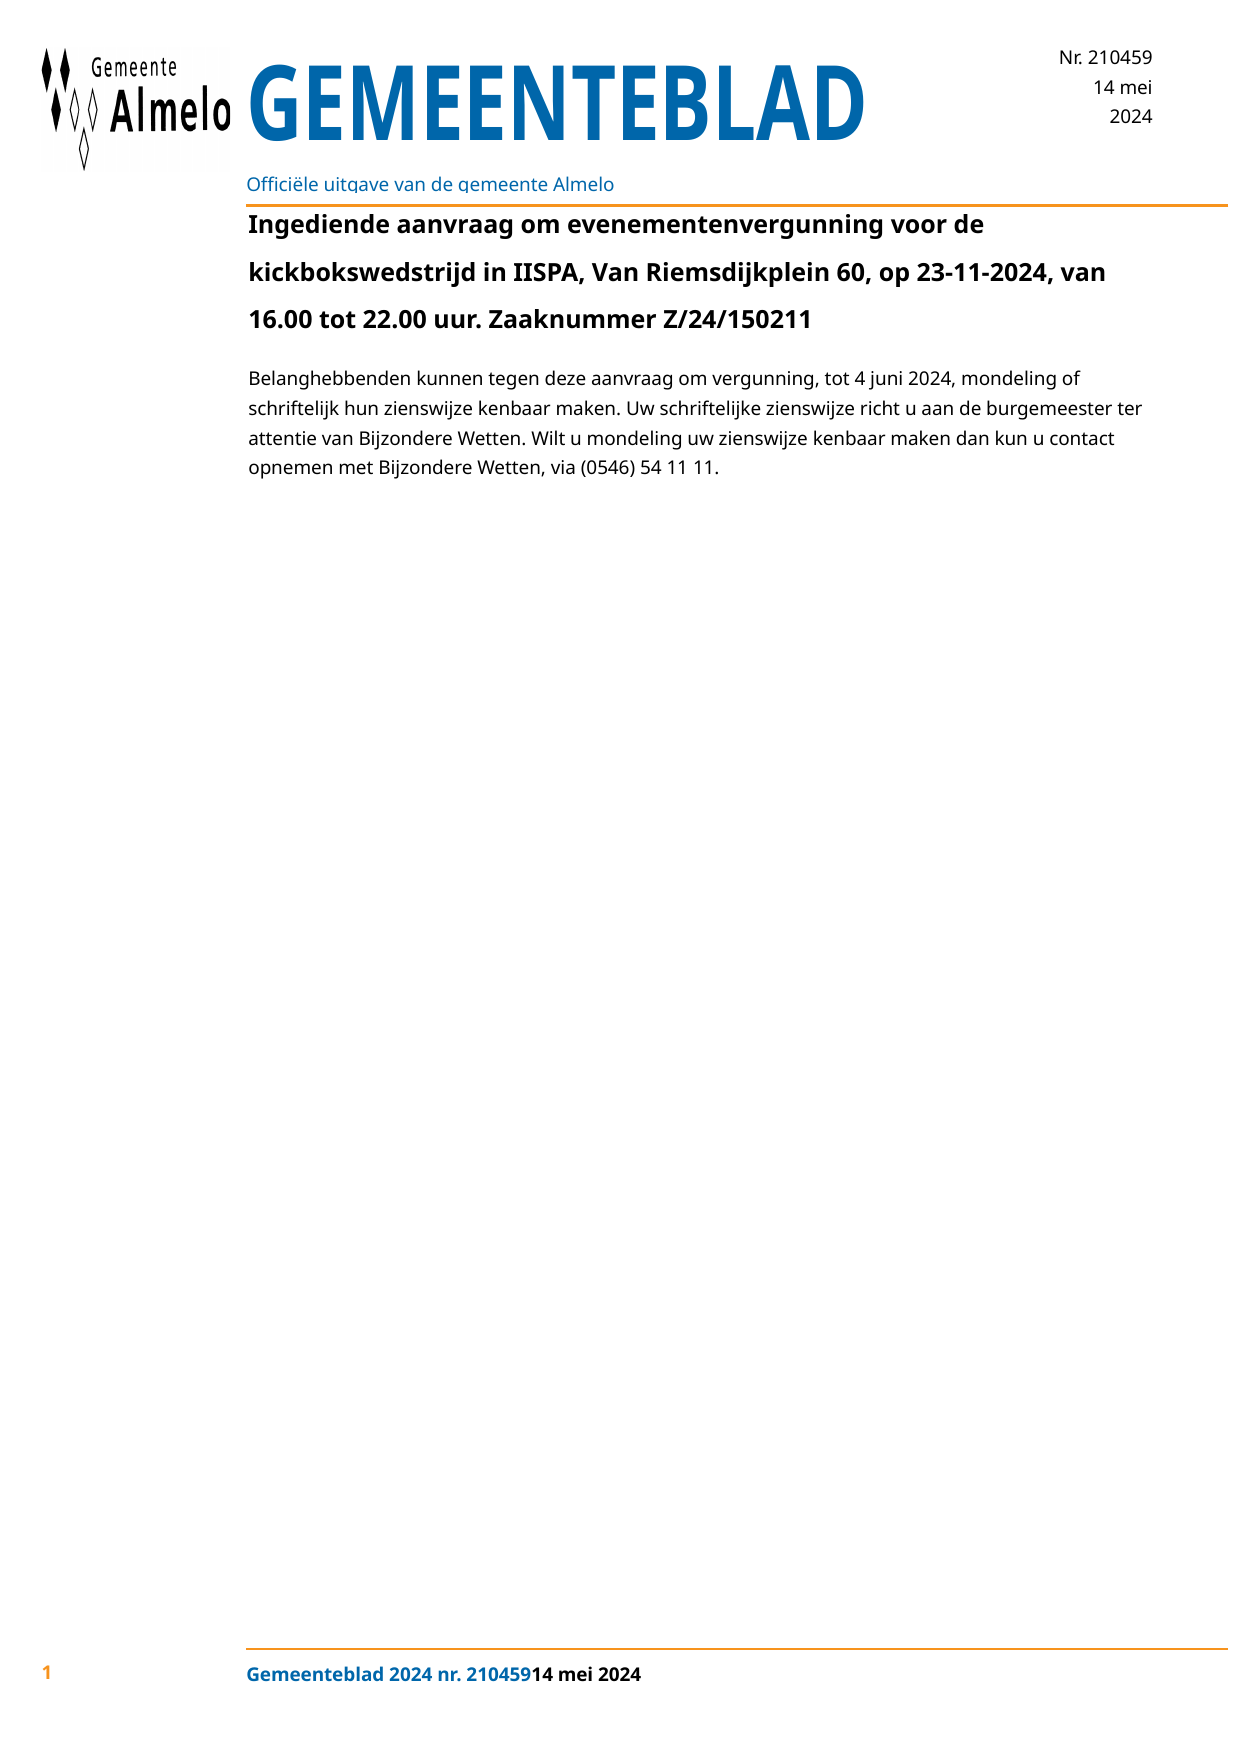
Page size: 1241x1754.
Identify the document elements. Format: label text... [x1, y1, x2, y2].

text Belanghebbenden kunnen tegen deze aanvraag om vergunning, tot 4 juni 2024, mondeling of schriftelijk hun zienswijze kenbaar maken. Uw schriftelijke zienswijze richt u aan de burgemeester ter attentie van Bijzondere Wetten. Wilt u mondeling uw zienswijze kenbaar maken dan kun u contact opnemen met Bijzondere Wetten, via (0546) 54 11 11. [248, 366, 1152, 480]
text Ingediende aanvraag om evenementenvergunning voor de kickbokswedstrijd in IISPA, Van Riemsdijkplein 60, op 23-11-2024, van 16.00 tot 22.00 uur. Zaaknummer Z/24/150211 [248, 207, 1152, 336]
picture [41, 47, 231, 172]
